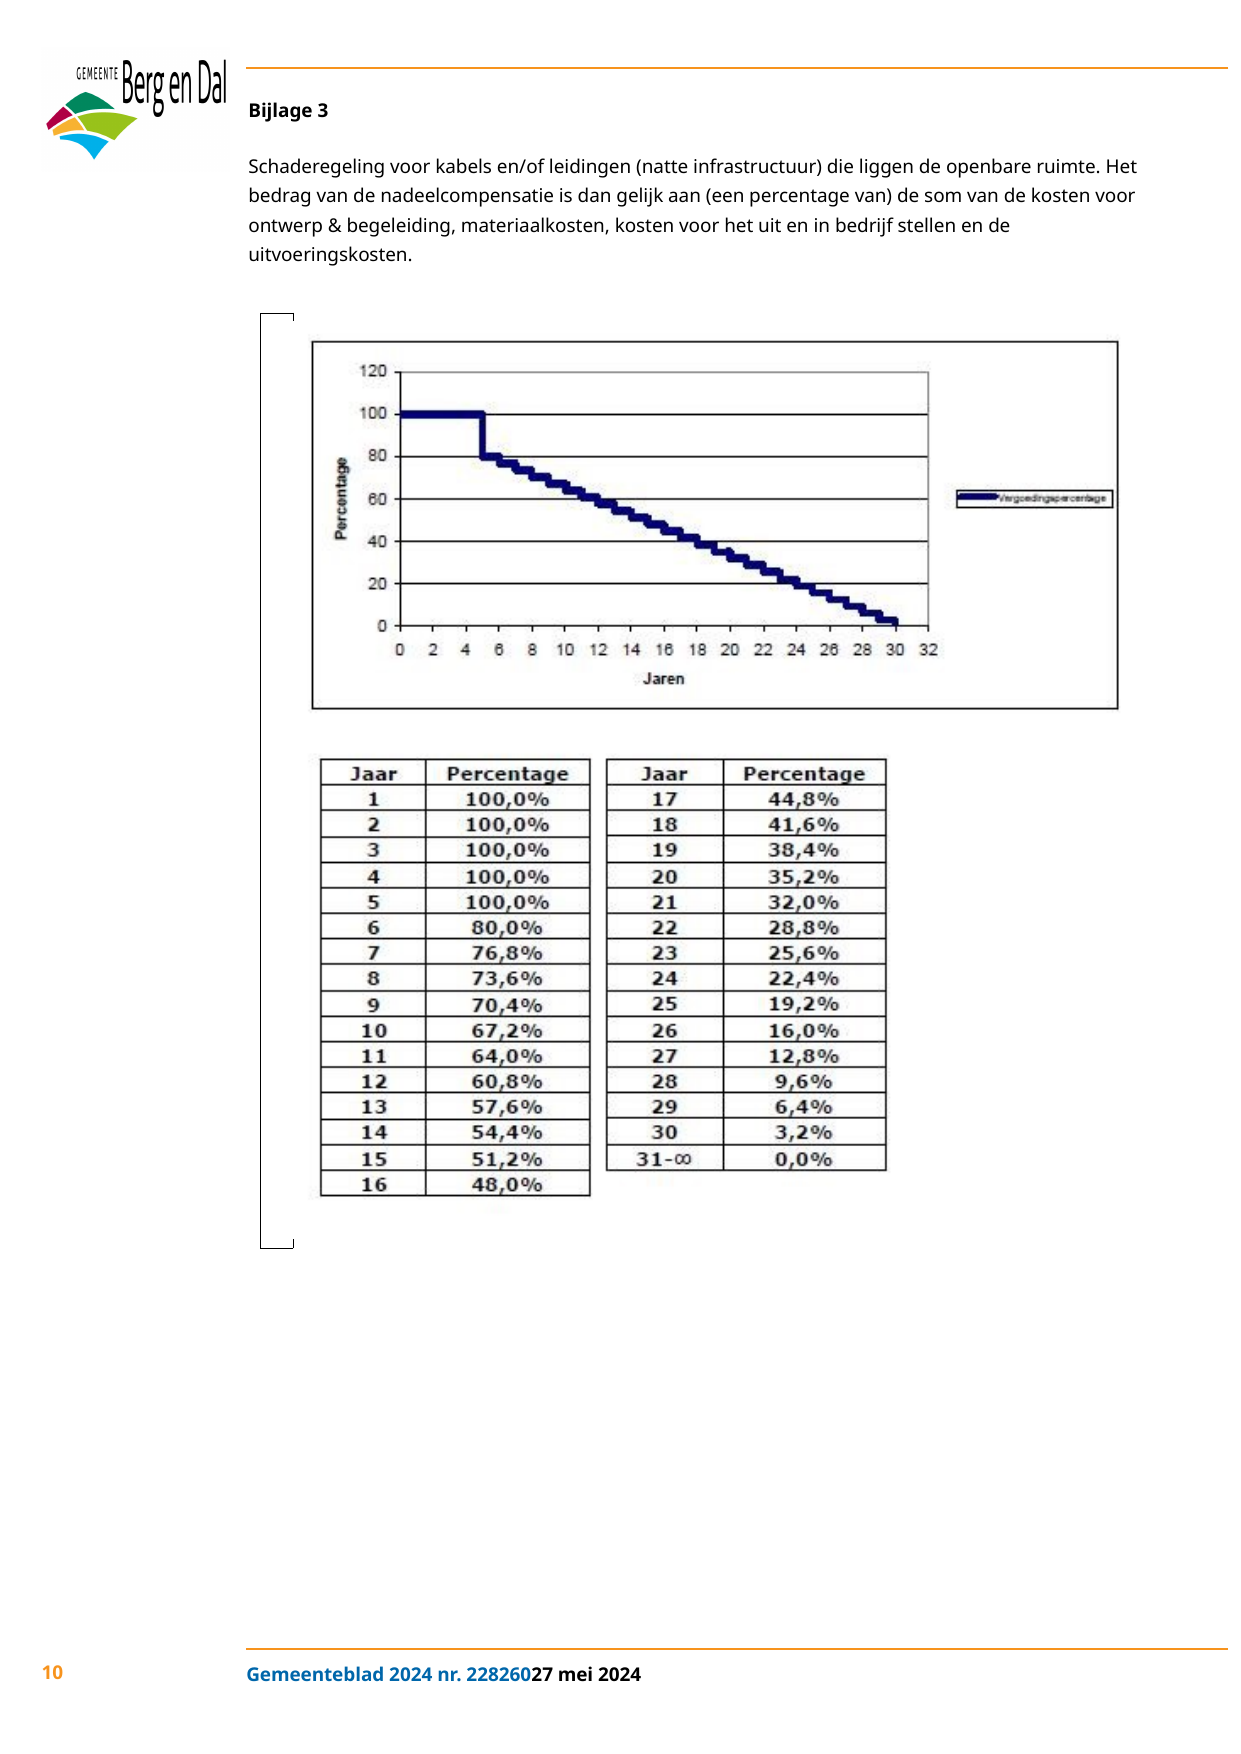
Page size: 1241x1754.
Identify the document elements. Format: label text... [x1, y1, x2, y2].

text Schaderegeling voor kabels en/of leidingen (natte infrastructuur) die liggen de openbare ruimte. Het bedrag van de nadeelcompensatie is dan gelijk aan (een percentage van) de som van de kosten voor ontwerp & begeleiding, materiaalkosten, kosten voor het uit en in bedrijf stellen en de uitvoeringskosten. [248, 153, 1152, 267]
text Bijlage 3 [248, 95, 1152, 123]
picture [41, 47, 231, 172]
picture [268, 321, 1173, 1239]
